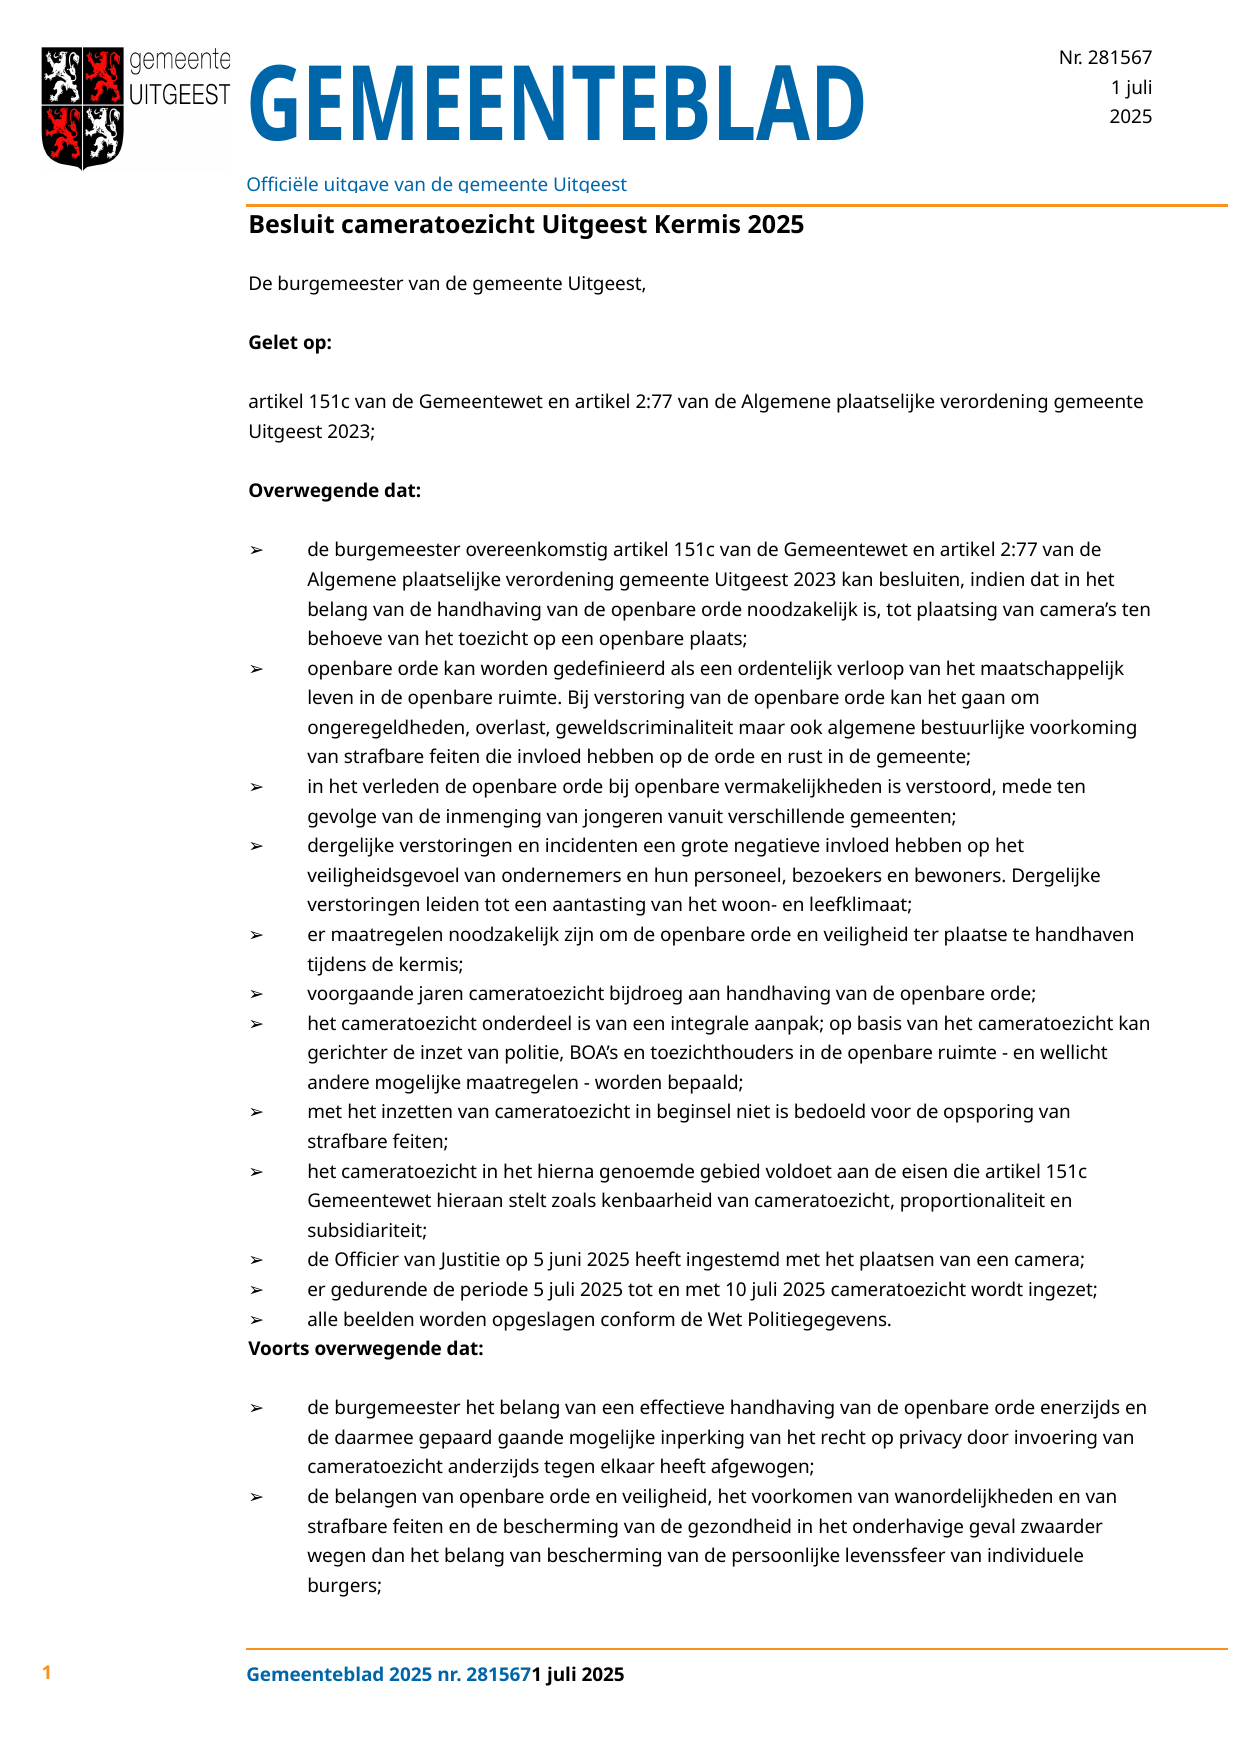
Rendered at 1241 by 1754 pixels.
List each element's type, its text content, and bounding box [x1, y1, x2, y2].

list het cameratoezicht in het hierna genoemde gebied voldoet aan de eisen die artikel 151c Gemeentewet hieraan stelt zoals kenbaarheid van cameratoezicht, proportionaliteit en subsidiariteit; [248, 1158, 1152, 1243]
text Gelet op: [248, 329, 1152, 355]
list er gedurende de periode 5 juli 2025 tot en met 10 juli 2025 cameratoezicht wordt ingezet; [248, 1276, 1152, 1302]
list met het inzetten van cameratoezicht in beginsel niet is bedoeld voor de opsporing van strafbare feiten; [248, 1099, 1152, 1154]
text Besluit cameratoezicht Uitgeest Kermis 2025 [248, 207, 1152, 241]
list het cameratoezicht onderdeel is van een integrale aanpak; op basis van het cameratoezicht kan gerichter de inzet van politie, BOA’s en toezichthouders in de openbare ruimte - en wellicht andere mogelijke maatregelen - worden bepaald; [248, 1010, 1152, 1095]
list voorgaande jaren cameratoezicht bijdroeg aan handhaving van de openbare orde; [248, 980, 1152, 1006]
list de Officier van Justitie op 5 juni 2025 heeft ingestemd met het plaatsen van een camera; [248, 1247, 1152, 1272]
list alle beelden worden opgeslagen conform de Wet Politiegegevens. [248, 1306, 1152, 1331]
list dergelijke verstoringen en incidenten een grote negatieve invloed hebben op het veiligheidsgevoel van ondernemers en hun personeel, bezoekers en bewoners. Dergelijke verstoringen leiden tot een aantasting van het woon- en leefklimaat; [248, 832, 1152, 917]
list de burgemeester overeenkomstig artikel 151c van de Gemeentewet en artikel 2:77 van de Algemene plaatselijke verordening gemeente Uitgeest 2023 kan besluiten, indien dat in het belang van de handhaving van de openbare orde noodzakelijk is, tot plaatsing van camera’s ten behoeve van het toezicht op een openbare plaats; [248, 537, 1152, 651]
text De burgemeester van de gemeente Uitgeest, [248, 270, 1152, 296]
list de burgemeester het belang van een effectieve handhaving van de openbare orde enerzijds en de daarmee gepaard gaande mogelijke inperking van het recht op privacy door invoering van cameratoezicht anderzijds tegen elkaar heeft afgewogen; [248, 1394, 1152, 1479]
list openbare orde kan worden gedefinieerd als een ordentelijk verloop van het maatschappelijk leven in de openbare ruimte. Bij verstoring van de openbare orde kan het gaan om ongeregeldheden, overlast, geweldscriminaliteit maar ook algemene bestuurlijke voorkoming van strafbare feiten die invloed hebben op de orde en rust in de gemeente; [248, 655, 1152, 769]
list in het verleden de openbare orde bij openbare vermakelijkheden is verstoord, mede ten gevolge van de inmenging van jongeren vanuit verschillende gemeenten; [248, 773, 1152, 828]
text Overwegende dat: [248, 477, 1152, 503]
list er maatregelen noodzakelijk zijn om de openbare orde en veiligheid ter plaatse te handhaven tijdens de kermis; [248, 921, 1152, 976]
picture [41, 47, 231, 172]
text Voorts overwegende dat: [248, 1335, 1152, 1361]
list de belangen van openbare orde en veiligheid, het voorkomen van wanordelijkheden en van strafbare feiten en de bescherming van de gezondheid in het onderhavige geval zwaarder wegen dan het belang van bescherming van de persoonlijke levenssfeer van individuele burgers; [248, 1483, 1152, 1598]
text artikel 151c van de Gemeentewet en artikel 2:77 van de Algemene plaatselijke verordening gemeente Uitgeest 2023; [248, 389, 1152, 444]
